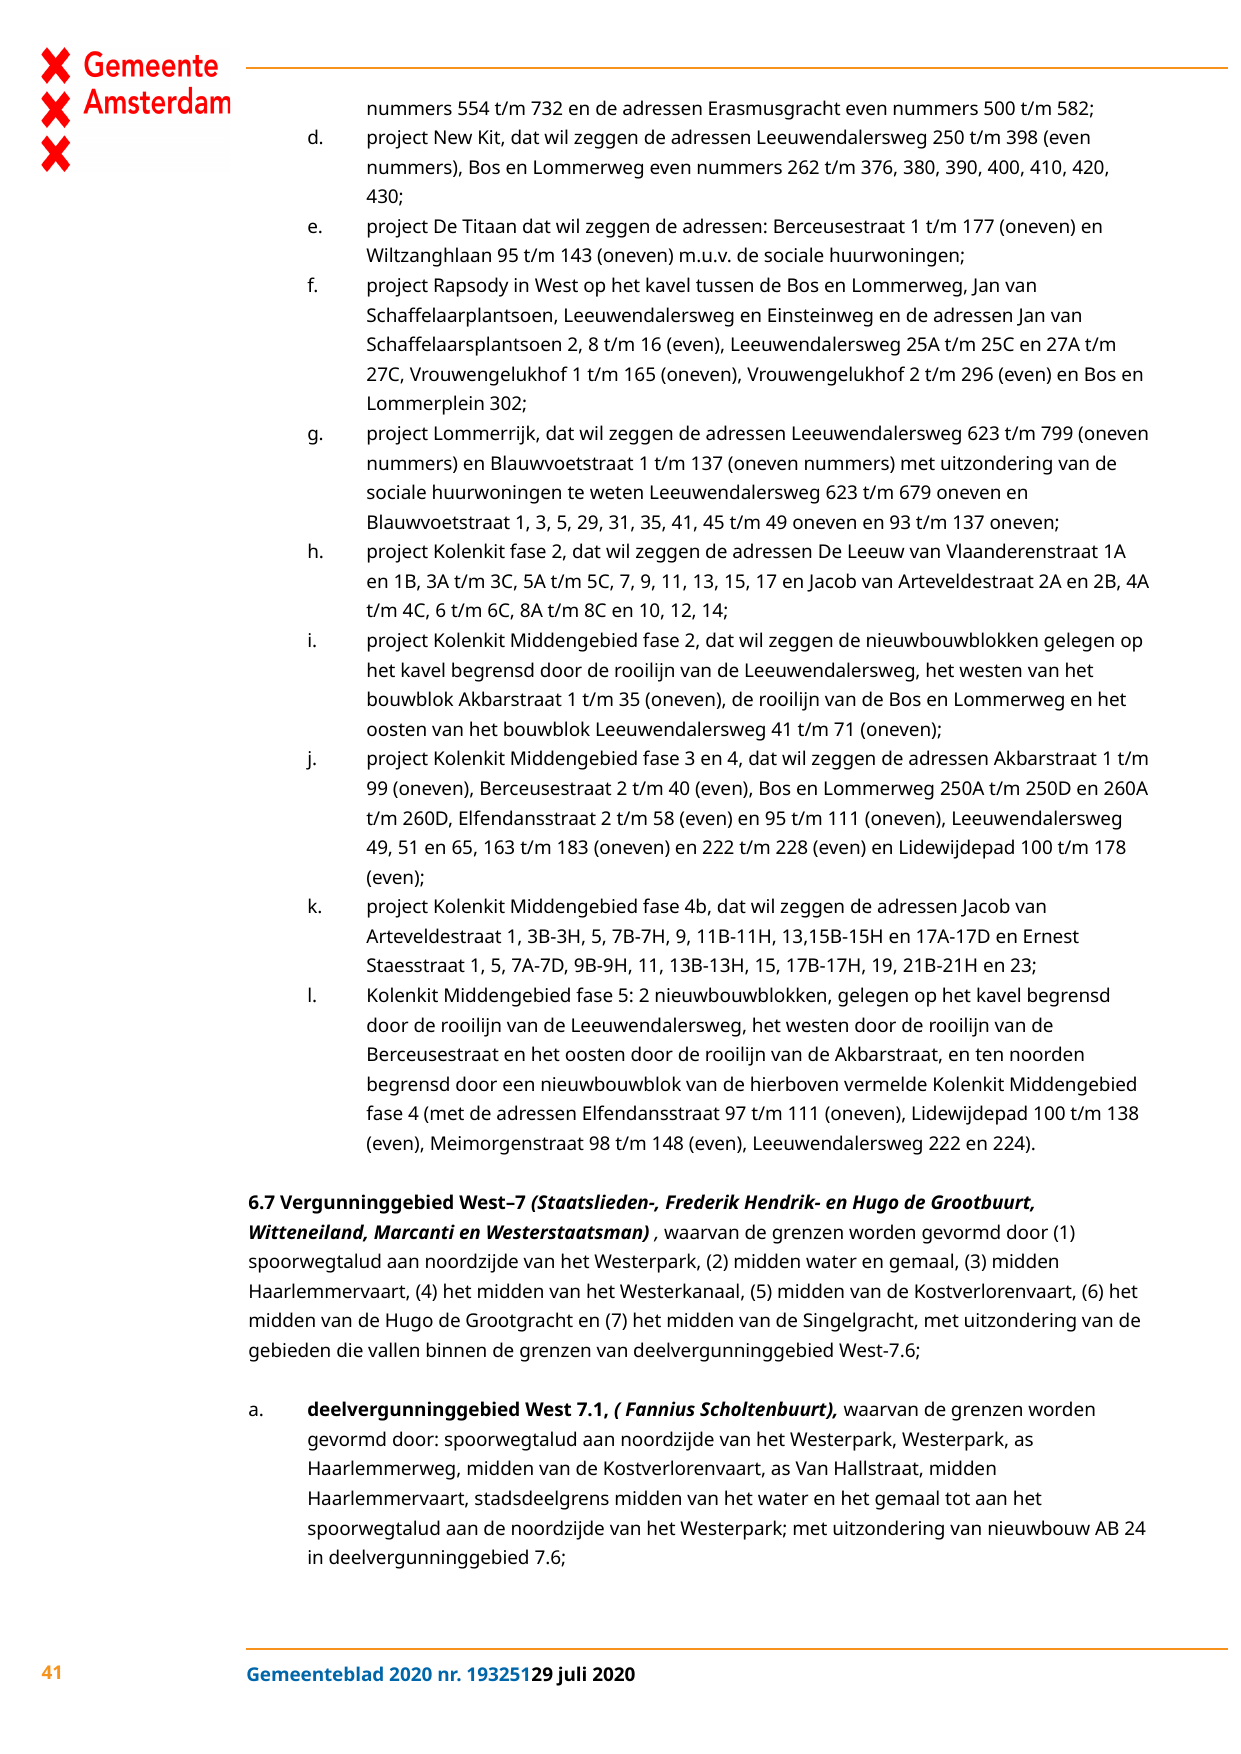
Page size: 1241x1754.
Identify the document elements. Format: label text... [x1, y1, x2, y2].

list project Kolenkit Middengebied fase 2, dat wil zeggen de nieuwbouwblokken gelegen op het kavel begrensd door de rooilijn van de Leeuwendalersweg, het westen van het bouwblok Akbarstraat 1 t/m 35 (oneven), de rooilijn van de Bos en Lommerweg en het oosten van het bouwblok Leeuwendalersweg 41 t/m 71 (oneven); [307, 627, 1152, 742]
list nummers 554 t/m 732 en de adressen Erasmusgracht even nummers 500 t/m 582; [307, 95, 1152, 121]
list project Rapsody in West op het kavel tussen de Bos en Lommerweg, Jan van Schaffelaarplantsoen, Leeuwendalersweg en Einsteinweg en de adressen Jan van Schaffelaarsplantsoen 2, 8 t/m 16 (even), Leeuwendalersweg 25A t/m 25C en 27A t/m 27C, Vrouwengelukhof 1 t/m 165 (oneven), Vrouwengelukhof 2 t/m 296 (even) en Bos en Lommerplein 302; [307, 272, 1152, 416]
list project Lommerrijk, dat wil zeggen de adressen Leeuwendalersweg 623 t/m 799 (oneven nummers) en Blauwvoetstraat 1 t/m 137 (oneven nummers) met uitzondering van de sociale huurwoningen te weten Leeuwendalersweg 623 t/m 679 oneven en Blauwvoetstraat 1, 3, 5, 29, 31, 35, 41, 45 t/m 49 oneven en 93 t/m 137 oneven; [307, 420, 1152, 535]
list project De Titaan dat wil zeggen de adressen: Berceusestraat 1 t/m 177 (oneven) en Wiltzanghlaan 95 t/m 143 (oneven) m.u.v. de sociale huurwoningen; [307, 213, 1152, 268]
text 6.7 Vergunninggebied West–7 (Staatslieden-, Frederik Hendrik- en Hugo de Grootbuurt, Witteneiland, Marcanti en Westerstaatsman) , waarvan de grenzen worden gevormd door (1) spoorwegtalud aan noordzijde van het Westerpark, (2) midden water en gemaal, (3) midden Haarlemmervaart, (4) het midden van het Westerkanaal, (5) midden van de Kostverlorenvaart, (6) het midden van de Hugo de Grootgracht en (7) het midden van de Singelgracht, met uitzondering van de gebieden die vallen binnen de grenzen van deelvergunninggebied West-7.6; [248, 1189, 1152, 1363]
list deelvergunninggebied West 7.1, ( Fannius Scholtenbuurt), waarvan de grenzen worden gevormd door: spoorwegtalud aan noordzijde van het Westerpark, Westerpark, as Haarlemmerweg, midden van de Kostverlorenvaart, as Van Hallstraat, midden Haarlemmervaart, stadsdeelgrens midden van het water en het gemaal tot aan het spoorwegtalud aan de noordzijde van het Westerpark; met uitzondering van nieuwbouw AB 24 in deelvergunninggebied 7.6; [248, 1396, 1152, 1570]
list project Kolenkit fase 2, dat wil zeggen de adressen De Leeuw van Vlaanderenstraat 1A en 1B, 3A t/m 3C, 5A t/m 5C, 7, 9, 11, 13, 15, 17 en Jacob van Arteveldestraat 2A en 2B, 4A t/m 4C, 6 t/m 6C, 8A t/m 8C en 10, 12, 14; [307, 538, 1152, 623]
list project New Kit, dat wil zeggen de adressen Leeuwendalersweg 250 t/m 398 (even [307, 124, 1152, 150]
list project Kolenkit Middengebied fase 3 en 4, dat wil zeggen de adressen Akbarstraat 1 t/m 99 (oneven), Berceusestraat 2 t/m 40 (even), Bos en Lommerweg 250A t/m 250D en 260A t/m 260D, Elfendansstraat 2 t/m 58 (even) en 95 t/m 111 (oneven), Leeuwendalersweg 49, 51 en 65, 163 t/m 183 (oneven) en 222 t/m 228 (even) en Lidewijdepad 100 t/m 178 (even); [307, 746, 1152, 890]
list Kolenkit Middengebied fase 5: 2 nieuwbouwblokken, gelegen op het kavel begrensd door de rooilijn van de Leeuwendalersweg, het westen door de rooilijn van de Berceusestraat en het oosten door de rooilijn van de Akbarstraat, en ten noorden begrensd door een nieuwbouwblok van de hierboven vermelde Kolenkit Middengebied fase 4 (met de adressen Elfendansstraat 97 t/m 111 (oneven), Lidewijdepad 100 t/m 138 (even), Meimorgenstraat 98 t/m 148 (even), Leeuwendalersweg 222 en 224). [307, 982, 1152, 1156]
picture [41, 47, 231, 172]
list nummers), Bos en Lommerweg even nummers 262 t/m 376, 380, 390, 400, 410, 420, 430; [307, 154, 1152, 209]
list project Kolenkit Middengebied fase 4b, dat wil zeggen de adressen Jacob van Arteveldestraat 1, 3B-3H, 5, 7B-7H, 9, 11B-11H, 13,15B-15H en 17A-17D en Ernest Staesstraat 1, 5, 7A-7D, 9B-9H, 11, 13B-13H, 15, 17B-17H, 19, 21B-21H en 23; [307, 893, 1152, 978]
